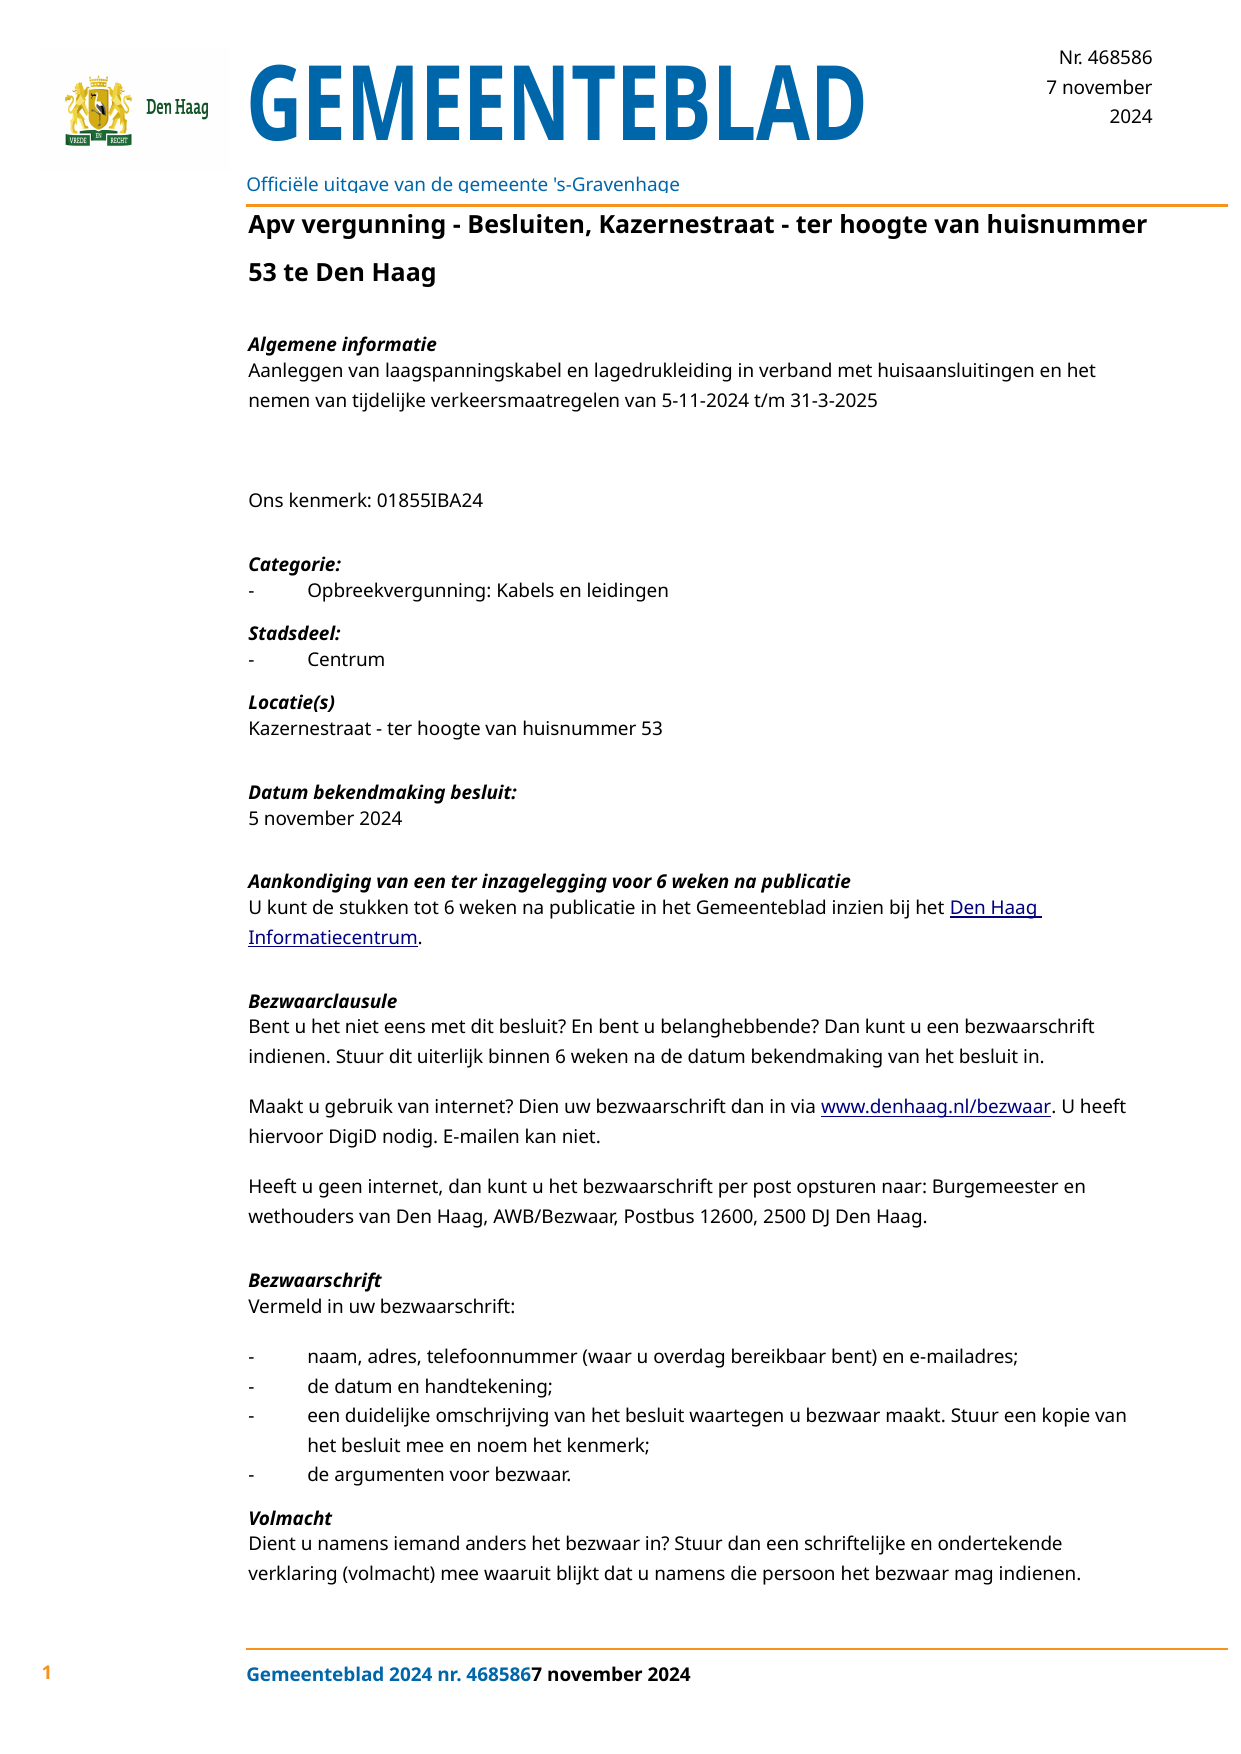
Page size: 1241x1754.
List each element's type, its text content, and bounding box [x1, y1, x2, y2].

text Categorie: [248, 552, 1152, 577]
text Ons kenmerk: 01855IBA24 [248, 488, 1152, 513]
text Aankondiging van een ter inzagelegging voor 6 weken na publicatie [248, 869, 1152, 894]
list Opbreekvergunning: Kabels en leidingen [248, 577, 1152, 603]
text Bent u het niet eens met dit besluit? En bent u belanghebbende? Dan kunt u een bezwaarschrift indienen. Stuur dit uiterlijk binnen 6 weken na de datum bekendmaking van het besluit in. [248, 1014, 1152, 1069]
text Heeft u geen internet, dan kunt u het bezwaarschrift per post opsturen naar: Burgemeester en wethouders van Den Haag, AWB/Bezwaar, Postbus 12600, 2500 DJ Den Haag. [248, 1174, 1152, 1229]
list een duidelijke omschrijving van het besluit waartegen u bezwaar maakt. Stuur een kopie van het besluit mee en noem het kenmerk; [248, 1402, 1152, 1458]
text Datum bekendmaking besluit: [248, 779, 1152, 805]
list de argumenten voor bezwaar. [248, 1462, 1152, 1487]
text Stadsdeel: [248, 620, 1152, 646]
text Vermeld in uw bezwaarschrift: [248, 1293, 1152, 1319]
list de datum en handtekening; [248, 1373, 1152, 1399]
text 5 november 2024 [248, 805, 1152, 830]
text Dient u namens iemand anders het bezwaar in? Stuur dan een schriftelijke en ondertekende verklaring (volmacht) mee waaruit blijkt dat u namens die persoon het bezwaar mag indienen. [248, 1531, 1152, 1586]
text Algemene informatie [248, 331, 1152, 357]
text U kunt de stukken tot 6 weken na publicatie in het Gemeenteblad inzien bij het Den Haag Informatiecentrum. [248, 894, 1152, 950]
picture [41, 47, 231, 172]
text Locatie(s) [248, 689, 1152, 715]
list Centrum [248, 646, 1152, 672]
text Bezwaarclausule [248, 988, 1152, 1014]
list naam, adres, telefoonnummer (waar u overdag bereikbaar bent) en e-mailadres; [248, 1343, 1152, 1369]
text Volmacht [248, 1505, 1152, 1531]
text Bezwaarschrift [248, 1267, 1152, 1293]
text Kazernestraat - ter hoogte van huisnummer 53 [248, 715, 1152, 741]
text Maakt u gebruik van internet? Dien uw bezwaarschrift dan in via www.denhaag.nl/bezwaar. U heeft hiervoor DigiD nodig. E-mailen kan niet. [248, 1094, 1152, 1149]
text Apv vergunning - Besluiten, Kazernestraat - ter hoogte van huisnummer 53 te Den Haag [248, 207, 1152, 288]
text Aanleggen van laagspanningskabel en lagedrukleiding in verband met huisaansluitingen en het nemen van tijdelijke verkeersmaatregelen van 5-11-2024 t/m 31-3-2025 [248, 357, 1152, 412]
